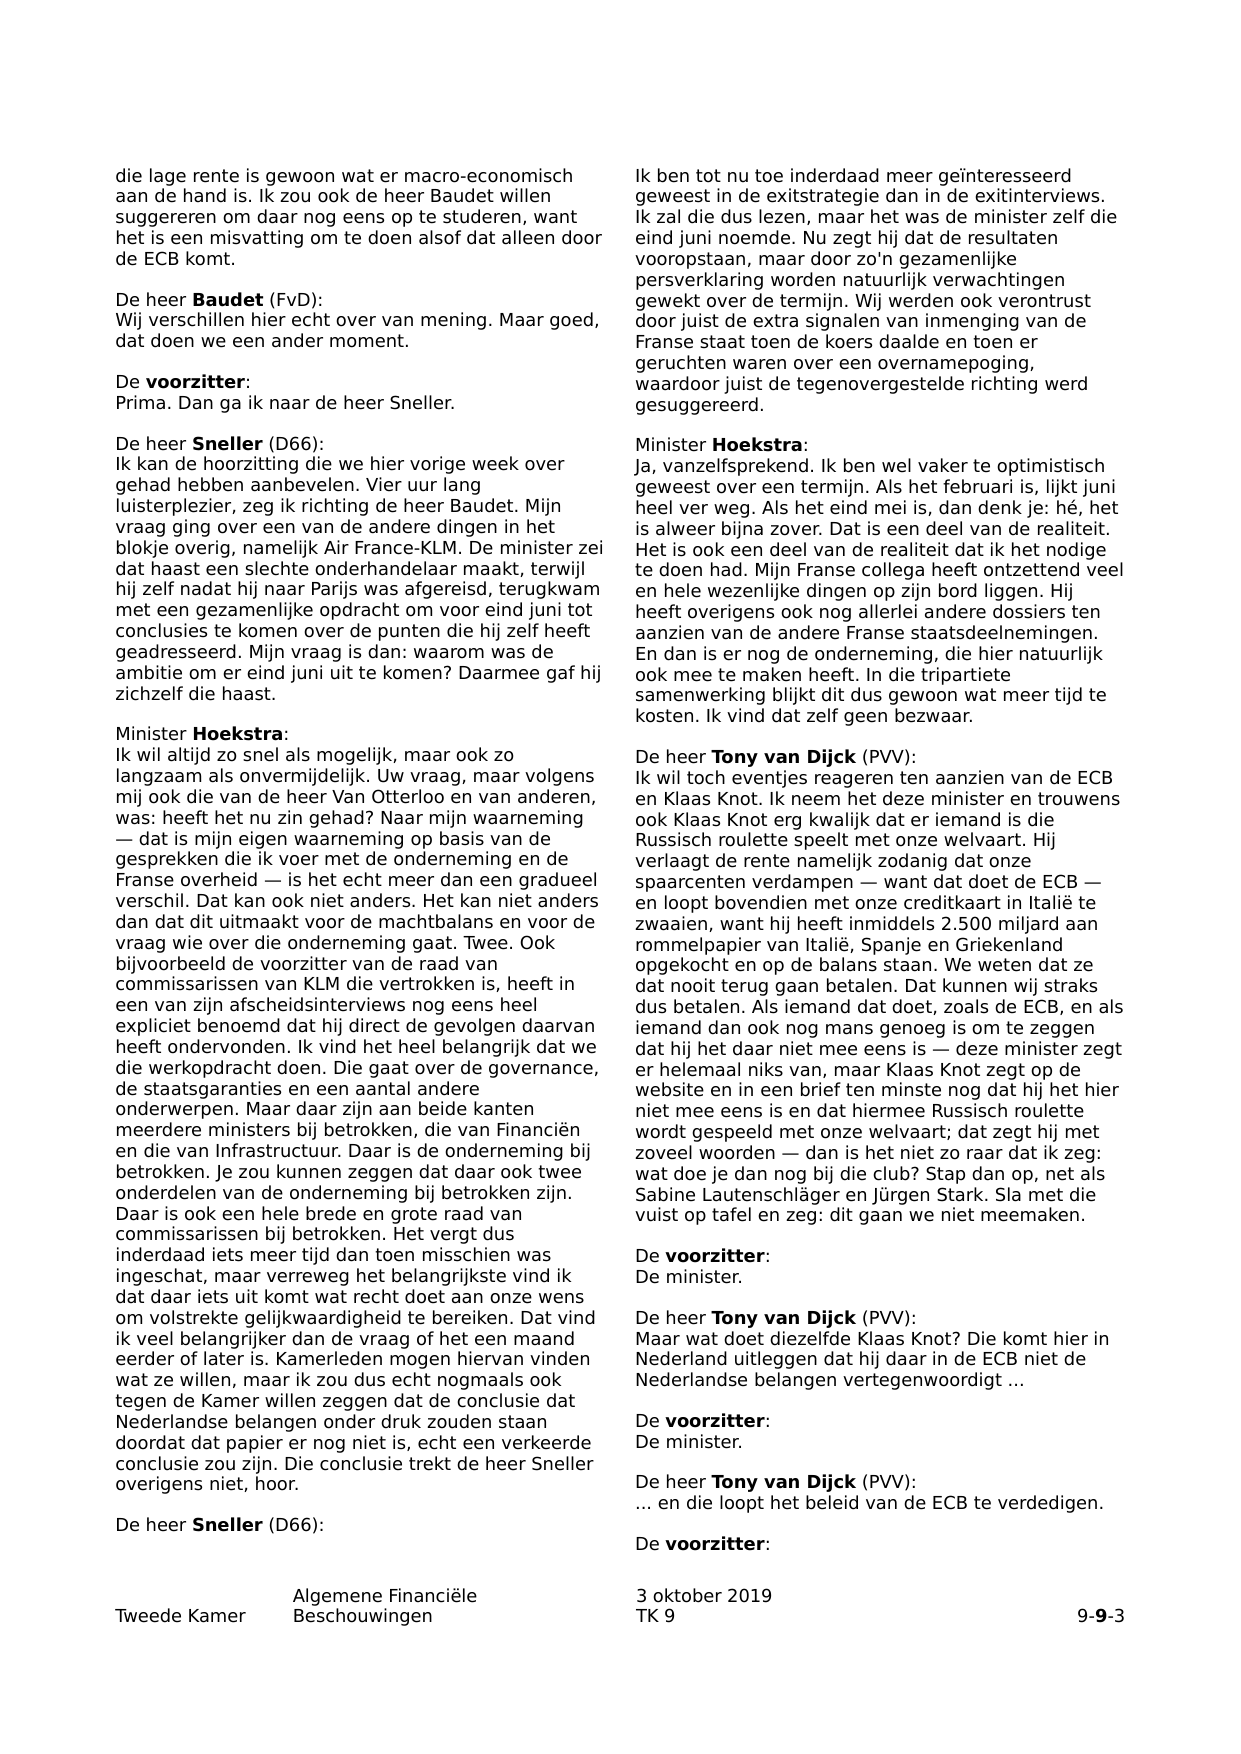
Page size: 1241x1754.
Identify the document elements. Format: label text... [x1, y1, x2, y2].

text De voorzitter: [635, 1534, 1125, 1554]
text De heer Tony van Dijck (PVV): [635, 1307, 1125, 1328]
text De heer Baudet (FvD): [115, 289, 605, 310]
text Ja, vanzelfsprekend. Ik ben wel vaker te optimistisch geweest over een termijn. Als het februari is, lijkt juni heel ver weg. Als het eind mei is, dan denk je: hé, het is alweer bijna zover. Dat is een deel van de realiteit. Het is ook een deel van de realiteit dat ik het nodige te doen had. Mijn Franse collega heeft ontzettend veel en hele wezenlijke dingen op zijn bord liggen. Hij heeft overigens ook nog allerlei andere dossiers ten aanzien van de andere Franse staatsdeelnemingen. En dan is er nog de onderneming, die hier natuurlijk ook mee te maken heeft. In die tripartiete samenwerking blijkt dit dus gewoon wat meer tijd te kosten. Ik vind dat zelf geen bezwaar. [635, 456, 1125, 727]
text Ik wil altijd zo snel als mogelijk, maar ook zo langzaam als onvermijdelijk. Uw vraag, maar volgens mij ook die van de heer Van Otterloo en van anderen, was: heeft het nu zin gehad? Naar mijn waarneming — dat is mijn eigen waarneming op basis van de gesprekken die ik voer met de onderneming en de Franse overheid — is het echt meer dan een gradueel verschil. Dat kan ook niet anders. Het kan niet anders dan dat dit uitmaakt voor de machtbalans en voor de vraag wie over die onderneming gaat. Twee. Ook bijvoorbeeld de voorzitter van de raad van commissarissen van KLM die vertrokken is, heeft in een van zijn afscheidsinterviews nog eens heel expliciet benoemd dat hij direct de gevolgen daarvan heeft ondervonden. Ik vind het heel belangrijk dat we die werkopdracht doen. Die gaat over de governance, de staatsgaranties en een aantal andere onderwerpen. Maar daar zijn aan beide kanten meerdere ministers bij betrokken, die van Financiën en die van Infrastructuur. Daar is de onderneming bij betrokken. Je zou kunnen zeggen dat daar ook twee onderdelen van de onderneming bij betrokken zijn. Daar is ook een hele brede en grote raad van commissarissen bij betrokken. Het vergt dus inderdaad iets meer tijd dan toen misschien was ingeschat, maar verreweg het belangrijkste vind ik dat daar iets uit komt wat recht doet aan onze wens om volstrekte gelijkwaardigheid te bereiken. Dat vind ik veel belangrijker dan de vraag of het een maand eerder of later is. Kamerleden mogen hiervan vinden wat ze willen, maar ik zou dus echt nogmaals ook tegen de Kamer willen zeggen dat de conclusie dat Nederlandse belangen onder druk zouden staan doordat dat papier er nog niet is, echt een verkeerde conclusie zou zijn. Die conclusie trekt de heer Sneller overigens niet, hoor. [115, 745, 605, 1495]
text De heer Sneller (D66): [115, 1515, 605, 1536]
text De minister. [635, 1431, 1125, 1452]
text ... en die loopt het beleid van de ECB te verdedigen. [635, 1493, 1125, 1514]
text De voorzitter: [635, 1246, 1125, 1267]
text Maar wat doet diezelfde Klaas Knot? Die komt hier in Nederland uitleggen dat hij daar in de ECB niet de Nederlandse belangen vertegenwoordigt ... [635, 1328, 1125, 1391]
text Minister Hoekstra: [635, 435, 1125, 456]
text Ik wil toch eventjes reageren ten aanzien van de ECB en Klaas Knot. Ik neem het deze minister en trouwens ook Klaas Knot erg kwalijk dat er iemand is die Russisch roulette speelt met onze welvaart. Hij verlaagt de rente namelijk zodanig dat onze spaarcenten verdampen — want dat doet de ECB — en loopt bovendien met onze creditkaart in Italië te zwaaien, want hij heeft inmiddels 2.500 miljard aan rommelpapier van Italië, Spanje en Griekenland opgekocht en op de balans staan. We weten dat ze dat nooit terug gaan betalen. Dat kunnen wij straks dus betalen. Als iemand dat doet, zoals de ECB, en als iemand dan ook nog mans genoeg is om te zeggen dat hij het daar niet mee eens is — deze minister zegt er helemaal niks van, maar Klaas Knot zegt op de website en in een brief ten minste nog dat hij het hier niet mee eens is en dat hiermee Russisch roulette wordt gespeeld met onze welvaart; dat zegt hij met zoveel woorden — dan is het niet zo raar dat ik zeg: wat doe je dan nog bij die club? Stap dan op, net als Sabine Lautenschläger en Jürgen Stark. Sla met die vuist op tafel en zeg: dit gaan we niet meemaken. [635, 768, 1125, 1226]
text Ik kan de hoorzitting die we hier vorige week over gehad hebben aanbevelen. Vier uur lang luisterplezier, zeg ik richting de heer Baudet. Mijn vraag ging over een van de andere dingen in het blokje overig, namelijk Air France-KLM. De minister zei dat haast een slechte onderhandelaar maakt, terwijl hij zelf nadat hij naar Parijs was afgereisd, terugkwam met een gezamenlijke opdracht om voor eind juni tot conclusies te komen over de punten die hij zelf heeft geadresseerd. Mijn vraag is dan: waarom was de ambitie om er eind juni uit te komen? Daarmee gaf hij zichzelf die haast. [115, 454, 605, 704]
text Prima. Dan ga ik naar de heer Sneller. [115, 393, 605, 413]
text Minister Hoekstra: [115, 724, 605, 745]
text De minister. [635, 1267, 1125, 1287]
text Ik ben tot nu toe inderdaad meer geïnteresseerd geweest in de exitstrategie dan in de exitinterviews. Ik zal die dus lezen, maar het was de minister zelf die eind juni noemde. Nu zegt hij dat de resultaten vooropstaan, maar door zo'n gezamenlijke persverklaring worden natuurlijk verwachtingen gewekt over de termijn. Wij werden ook verontrust door juist de extra signalen van inmenging van de Franse staat toen de koers daalde en toen er geruchten waren over een overnamepoging, waardoor juist de tegenovergestelde richting werd gesuggereerd. [635, 165, 1125, 415]
text De heer Tony van Dijck (PVV): [635, 747, 1125, 768]
text De voorzitter: [635, 1411, 1125, 1431]
text De heer Tony van Dijck (PVV): [635, 1472, 1125, 1493]
text De heer Sneller (D66): [115, 433, 605, 454]
text Wij verschillen hier echt over van mening. Maar goed, dat doen we een ander moment. [115, 310, 605, 352]
text die lage rente is gewoon wat er macro-economisch aan de hand is. Ik zou ook de heer Baudet willen suggereren om daar nog eens op te studeren, want het is een misvatting om te doen alsof dat alleen door de ECB komt. [115, 165, 605, 269]
text De voorzitter: [115, 372, 605, 393]
